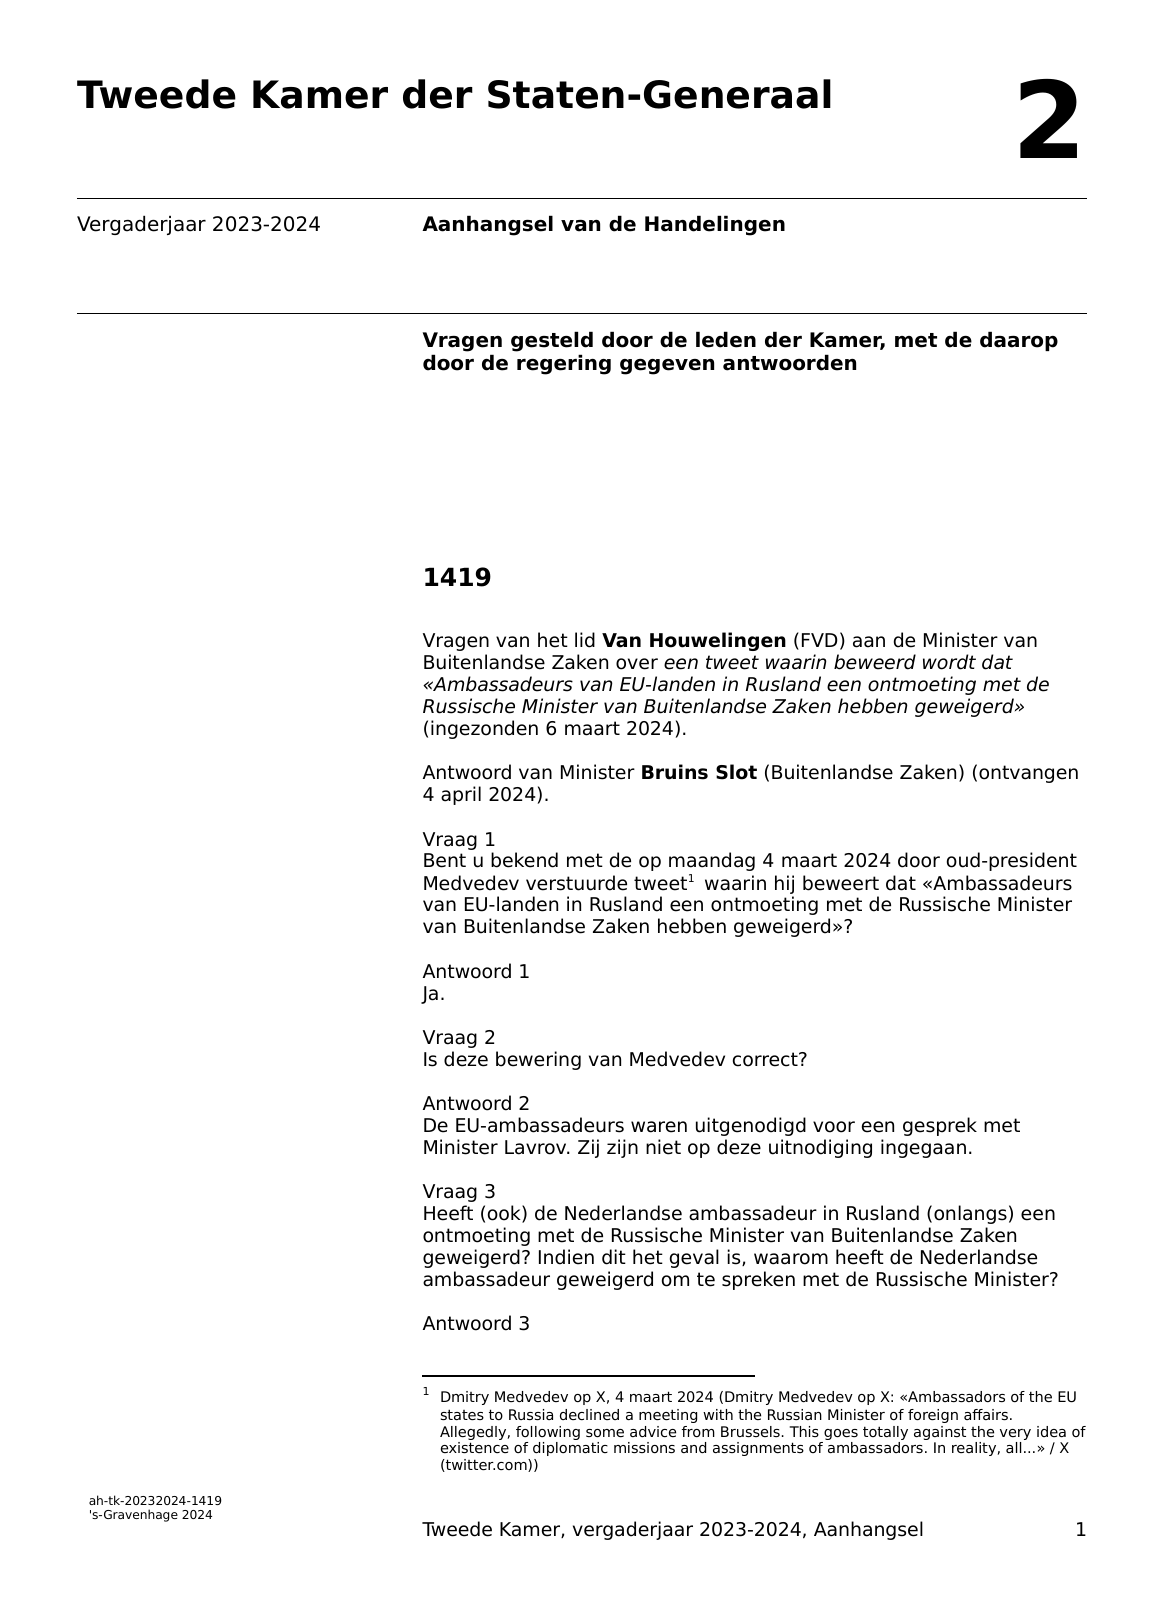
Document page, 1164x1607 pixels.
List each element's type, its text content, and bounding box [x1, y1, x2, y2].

text Antwoord 3 [422, 1313, 1087, 1335]
table_cell [77, 314, 422, 375]
text Heeft (ook) de Nederlandse ambassadeur in Rusland (onlangs) een ontmoeting met de Russische Minister van Buitenlandse Zaken geweigerd? Indien dit het geval is, waarom heeft de Nederlandse ambassadeur geweigerd om te spreken met de Russische Minister? [422, 1203, 1087, 1291]
text ah-tk-20232024-1419 [88, 1494, 323, 1508]
table_header 2 [886, 59, 1087, 198]
text Vraag 2 [422, 1027, 1087, 1049]
text Vraag 3 [422, 1181, 1087, 1203]
text Vragen van het lid Van Houwelingen (FVD) aan de Minister van Buitenlandse Zaken over een tweet waarin beweerd wordt dat «Ambassadeurs van EU-landen in Rusland een ontmoeting met de Russische Minister van Buitenlandse Zaken hebben geweigerd» (ingezonden 6 maart 2024). [422, 630, 1087, 740]
text Antwoord 1 [422, 961, 1087, 982]
table_cell Vragen gesteld door de leden der Kamer, met de daarop door de regering gegeven antwoorden [422, 314, 1087, 375]
text Dmitry Medvedev op X, 4 maart 2024 (Dmitry Medvedev op X: «Ambassadors of the EU states to Russia declined a meeting with the Russian Minister of foreign affairs. Allegedly, following some advice from Brussels. This goes totally against the very idea of existence of diplomatic missions and assignments of ambassadors. In reality, all...» / X (twitter.com)) [422, 1385, 1087, 1474]
text De EU-ambassadeurs waren uitgenodigd voor een gesprek met Minister Lavrov. Zij zijn niet op deze uitnodiging ingegaan. [422, 1115, 1087, 1159]
text Is deze bewering van Medvedev correct? [422, 1049, 1087, 1071]
table_cell Aanhangsel van de Handelingen [422, 199, 1087, 313]
text Bent u bekend met de op maandag 4 maart 2024 door oud-president Medvedev verstuurde tweet waarin hij beweert dat «Ambassadeurs van EU-landen in Rusland een ontmoeting met de Russische Minister van Buitenlandse Zaken hebben geweigerd»? [422, 850, 1087, 938]
text 1419 [422, 563, 1087, 592]
text Antwoord 2 [422, 1093, 1087, 1115]
table_cell Vergaderjaar 2023-2024 [77, 199, 422, 313]
text 's-Gravenhage 2024 [88, 1508, 323, 1522]
table_header Tweede Kamer der Staten-Generaal [77, 59, 886, 198]
text Ja. [422, 982, 1087, 1004]
text Vraag 1 [422, 828, 1087, 850]
text Antwoord van Minister Bruins Slot (Buitenlandse Zaken) (ontvangen 4 april 2024). [422, 762, 1087, 806]
